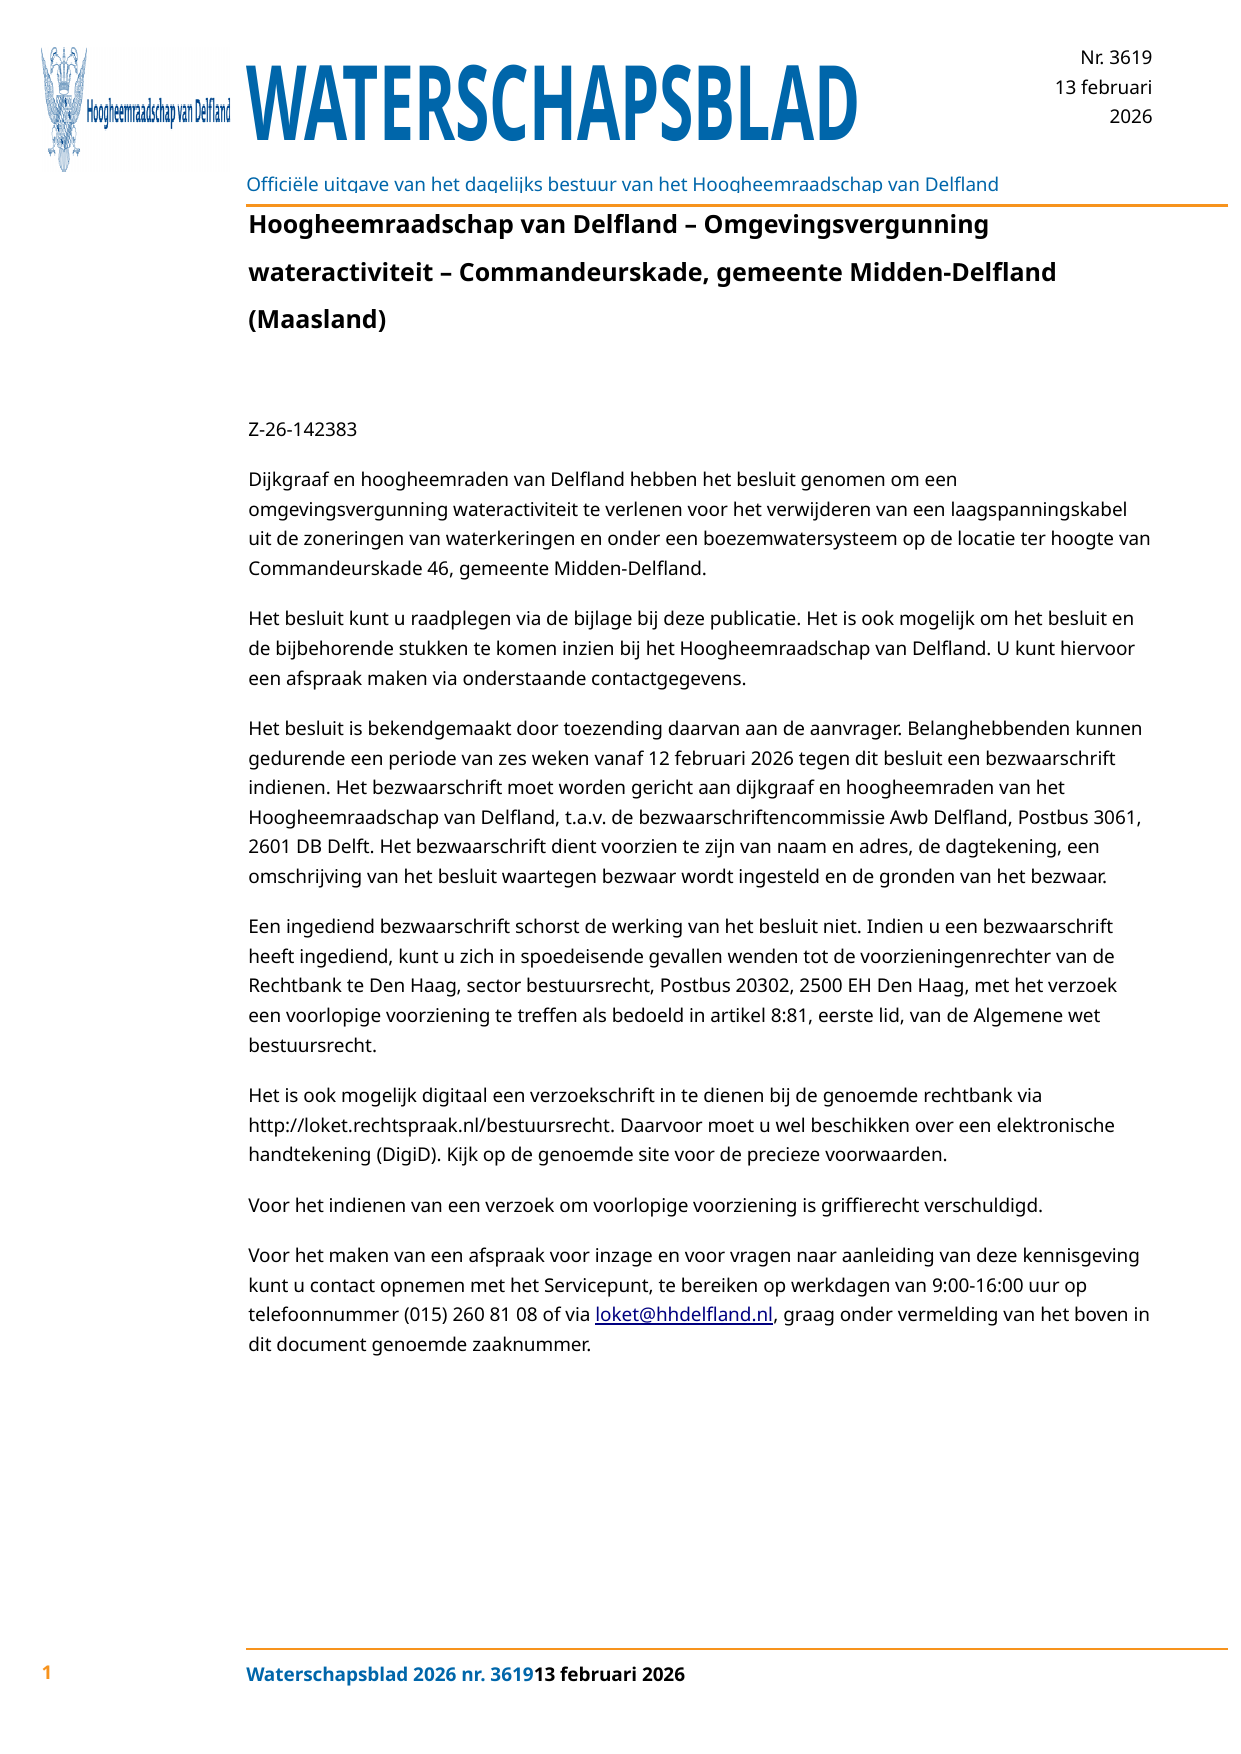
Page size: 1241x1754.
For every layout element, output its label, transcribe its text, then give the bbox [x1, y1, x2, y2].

picture [41, 47, 231, 172]
text Het is ook mogelijk digitaal een verzoekschrift in te dienen bij de genoemde rechtbank via http://loket.rechtspraak.nl/bestuursrecht. Daarvoor moet u wel beschikken over een elektronische handtekening (DigiD). Kijk op de genoemde site voor de precieze voorwaarden. [248, 1082, 1152, 1167]
text Voor het indienen van een verzoek om voorlopige voorziening is griffierecht verschuldigd. [248, 1192, 1152, 1217]
text Het besluit is bekendgemaakt door toezending daarvan aan de aanvrager. Belanghebbenden kunnen gedurende een periode van zes weken vanaf 12 februari 2026 tegen dit besluit een bezwaarschrift indienen. Het bezwaarschrift moet worden gericht aan dijkgraaf en hoogheemraden van het Hoogheemraadschap van Delfland, t.a.v. de bezwaarschriftencommissie Awb Delfland, Postbus 3061, 2601 DB Delft. Het bezwaarschrift dient voorzien te zijn van naam en adres, de dagtekening, een omschrijving van het besluit waartegen bezwaar wordt ingesteld en de gronden van het bezwaar. [248, 715, 1152, 889]
text Het besluit kunt u raadplegen via de bijlage bij deze publicatie. Het is ook mogelijk om het besluit en de bijbehorende stukken te komen inzien bij het Hoogheemraadschap van Delfland. U kunt hiervoor een afspraak maken via onderstaande contactgegevens. [248, 606, 1152, 690]
text Z-26-142383 [248, 416, 1152, 442]
text Een ingediend bezwaarschrift schorst de werking van het besluit niet. Indien u een bezwaarschrift heeft ingediend, kunt u zich in spoedeisende gevallen wenden tot de voorzieningenrechter van de Rechtbank te Den Haag, sector bestuursrecht, Postbus 20302, 2500 EH Den Haag, met het verzoek een voorlopige voorziening te treffen als bedoeld in artikel 8:81, eerste lid, van de Algemene wet bestuursrecht. [248, 913, 1152, 1057]
text Dijkgraaf en hoogheemraden van Delfland hebben het besluit genomen om een omgevingsvergunning wateractiviteit te verlenen voor het verwijderen van een laagspanningskabel uit de zoneringen van waterkeringen en onder een boezemwatersysteem op de locatie ter hoogte van Commandeurskade 46, gemeente Midden-Delfland. [248, 466, 1152, 581]
text Hoogheemraadschap van Delfland – Omgevingsvergunning wateractiviteit – Commandeurskade, gemeente Midden-Delfland (Maasland) [248, 207, 1152, 336]
text Voor het maken van een afspraak voor inzage en voor vragen naar aanleiding van deze kennisgeving kunt u contact opnemen met het Servicepunt, te bereiken op werkdagen van 9:00-16:00 uur op telefoonnummer (015) 260 81 08 of via loket@hhdelfland.nl, graag onder vermelding van het boven in dit document genoemde zaaknummer. [248, 1242, 1152, 1357]
